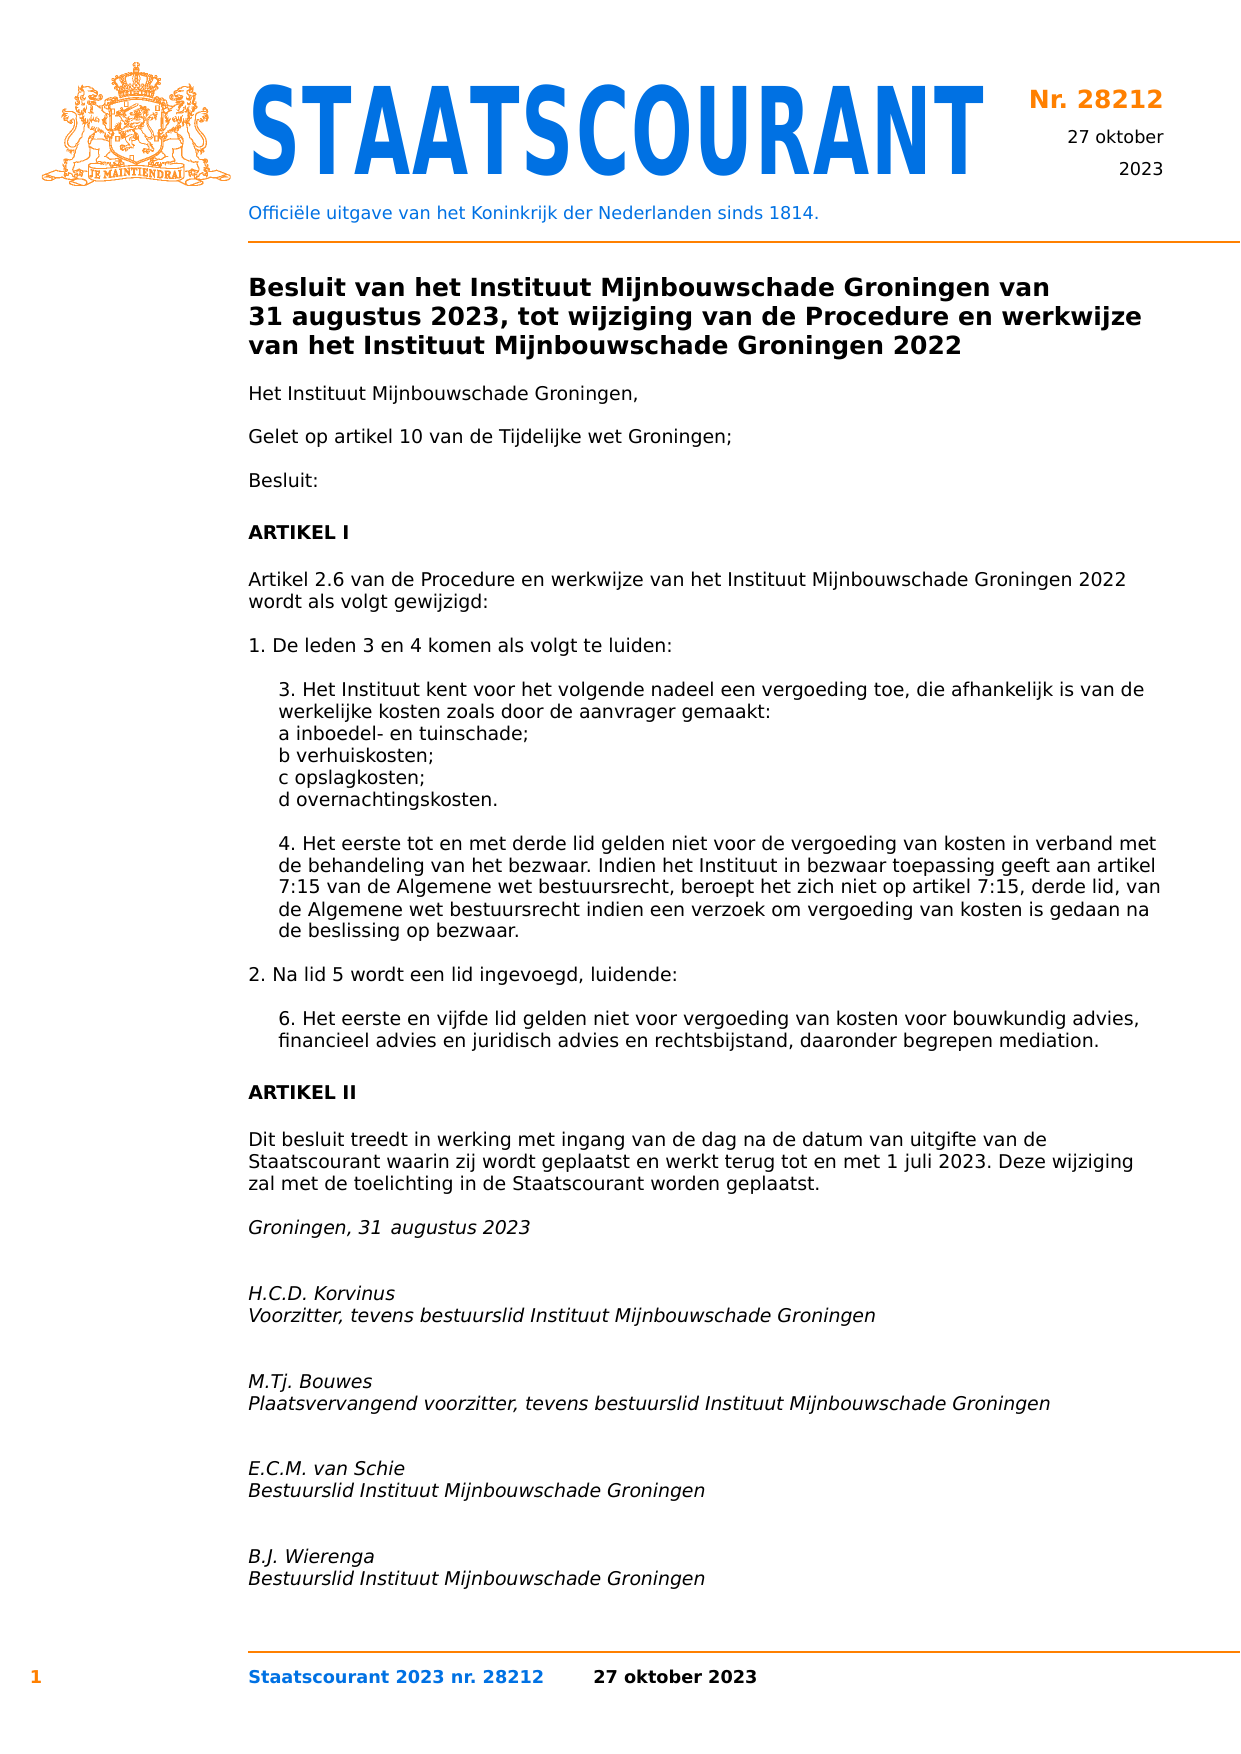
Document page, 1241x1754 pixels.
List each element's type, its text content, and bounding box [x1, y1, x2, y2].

table_cell 2023 [998, 153, 1240, 203]
subtitle Besluit van het Instituut Mijnbouwschade Groningen van 31 augustus 2023, tot wijziging van de Procedure en werkwijze van het Instituut Mijnbouwschade Groningen 2022 [248, 273, 1163, 361]
text B.J. Wierenga Bestuurslid Instituut Mijnbouwschade Groningen [248, 1524, 1163, 1590]
text E.C.M. van Schie Bestuurslid Instituut Mijnbouwschade Groningen [248, 1436, 1163, 1502]
text 3. Het Instituut kent voor het volgende nadeel een vergoeding toe, die afhankelijk is van de werkelijke kosten zoals door de aanvrager gemaakt: [278, 679, 1163, 723]
text b verhuiskosten; [278, 745, 1163, 767]
subtitle ARTIKEL II [248, 1082, 1163, 1104]
text M.Tj. Bouwes Plaatsvervangend voorzitter, tevens bestuurslid Instituut Mijnbouwschade Groningen [248, 1348, 1163, 1414]
text 1. De leden 3 en 4 komen als volgt te luiden: [248, 635, 1163, 657]
text d overnachtingskosten. [278, 789, 1163, 811]
text Gelet op artikel 10 van de Tijdelijke wet Groningen; [248, 426, 1163, 448]
subtitle ARTIKEL I [248, 522, 1163, 544]
text Het Instituut Mijnbouwschade Groningen, [248, 382, 1163, 404]
text Artikel 2.6 van de Procedure en werkwijze van het Instituut Mijnbouwschade Groningen 2022 wordt als volgt gewijzigd: [248, 569, 1163, 613]
text 6. Het eerste en vijfde lid gelden niet voor vergoeding van kosten voor bouwkundig advies, financieel advies en juridisch advies en rechtsbijstand, daaronder begrepen mediation. [278, 1008, 1163, 1052]
picture [41, 62, 231, 186]
text Besluit: [248, 470, 1163, 492]
text 2. Na lid 5 wordt een lid ingevoegd, luidende: [248, 964, 1163, 986]
text Groningen, 31 augustus 2023 [248, 1217, 1163, 1239]
table_cell 27 oktober [998, 121, 1240, 153]
text c opslagkosten; [278, 767, 1163, 789]
table_header STAATSCOURANT [248, 62, 998, 203]
text 4. Het eerste tot en met derde lid gelden niet voor de vergoeding van kosten in verband met de behandeling van het bezwaar. Indien het Instituut in bezwaar toepassing geeft aan artikel 7:15 van de Algemene wet bestuursrecht, beroept het zich niet op artikel 7:15, derde lid, van de Algemene wet bestuursrecht indien een verzoek om vergoeding van kosten is gedaan na de beslissing op bezwaar. [278, 832, 1163, 942]
text H.C.D. Korvinus Voorzitter, tevens bestuurslid Instituut Mijnbouwschade Groningen [248, 1261, 1163, 1327]
table_header Nr. 28212 [998, 62, 1240, 121]
table_header [25, 62, 248, 241]
text a inboedel- en tuinschade; [278, 723, 1163, 745]
table_cell Officiële uitgave van het Koninkrijk der Nederlanden sinds 1814. [248, 203, 1240, 241]
text Dit besluit treedt in werking met ingang van de dag na de datum van uitgifte van de Staatscourant waarin zij wordt geplaatst en werkt terug tot en met 1 juli 2023. Deze wijziging zal met de toelichting in de Staatscourant worden geplaatst. [248, 1129, 1163, 1195]
